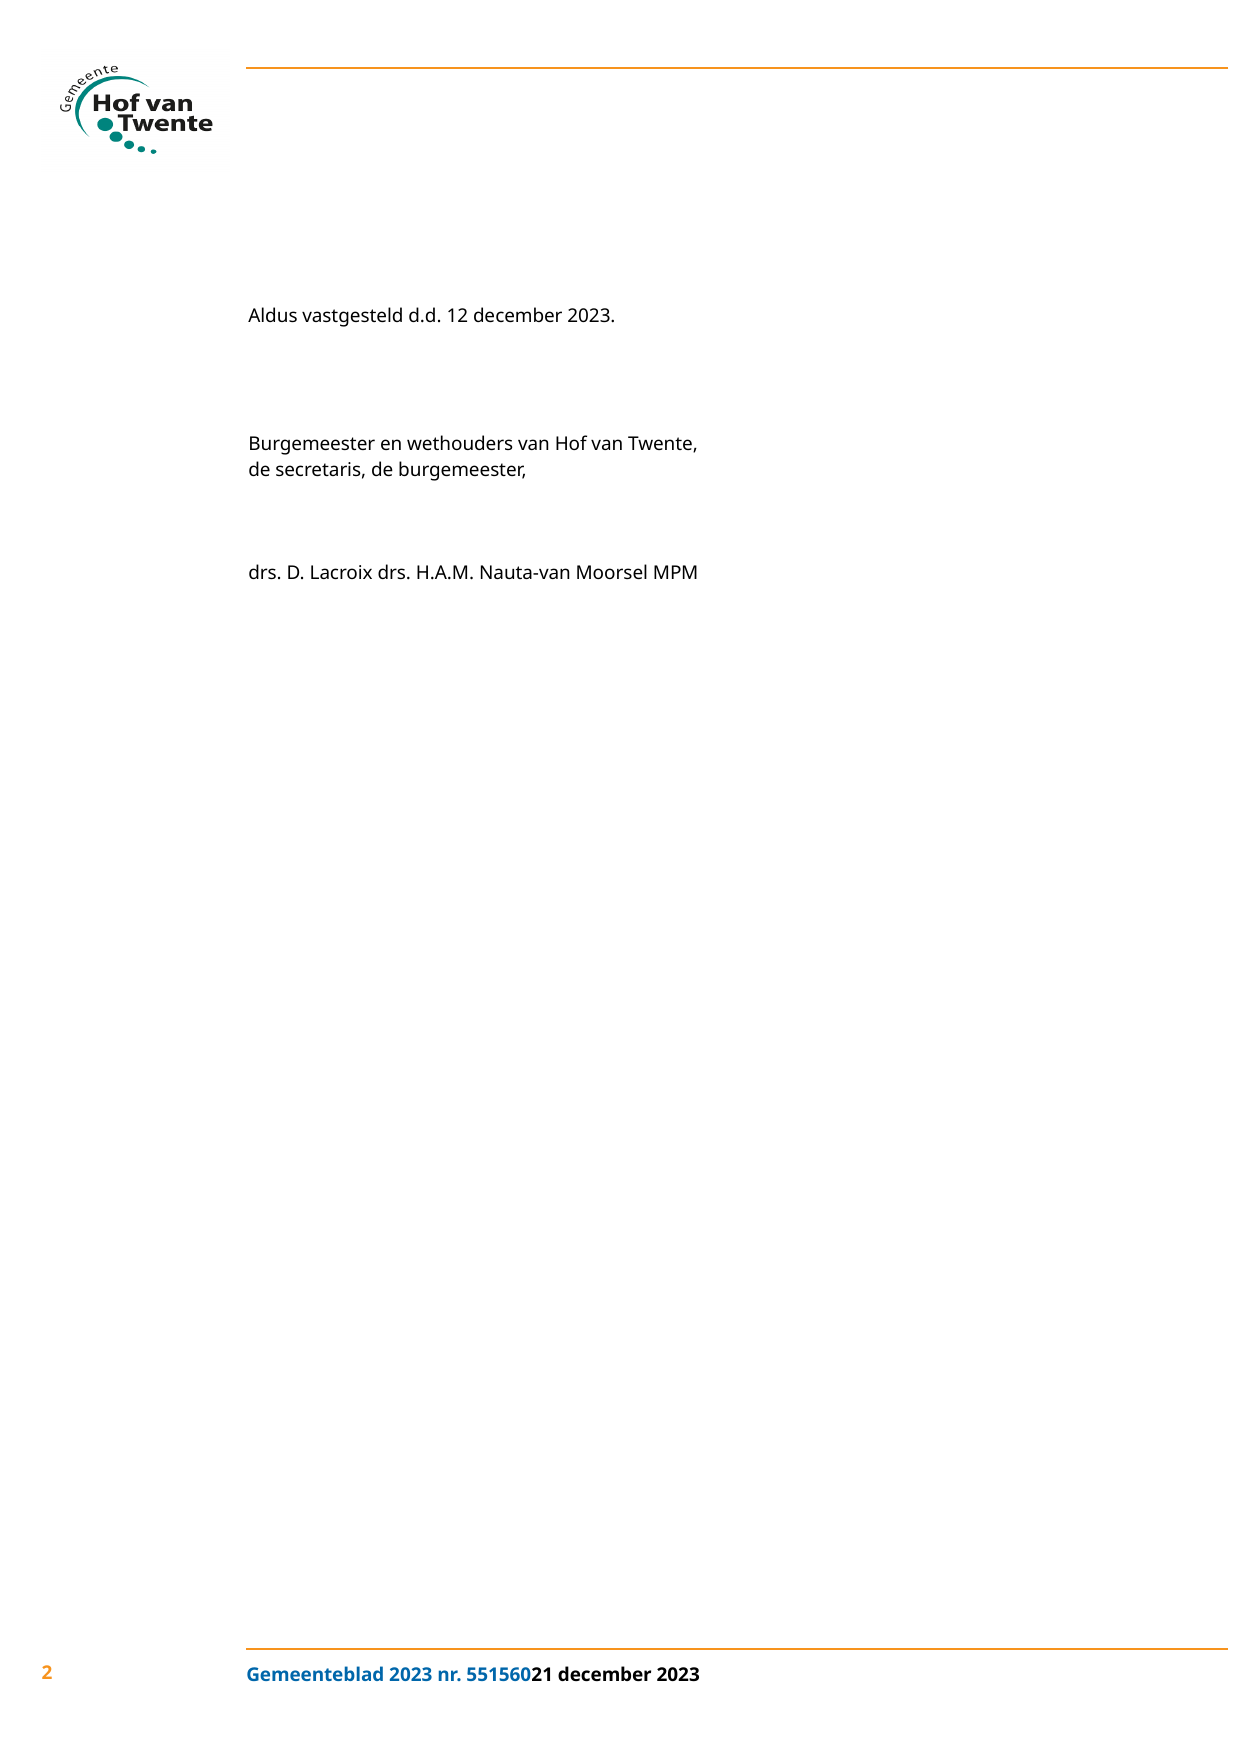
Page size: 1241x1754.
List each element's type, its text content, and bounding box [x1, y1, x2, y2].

text Aldus vastgesteld d.d. 12 december 2023. [248, 302, 1152, 328]
text drs. D. Lacroix drs. H.A.M. Nauta-van Moorsel MPM [248, 559, 1152, 585]
text Burgemeester en wethouders van Hof van Twente, [248, 431, 1152, 456]
picture [41, 47, 231, 172]
text de secretaris, de burgemeester, [248, 456, 1152, 482]
